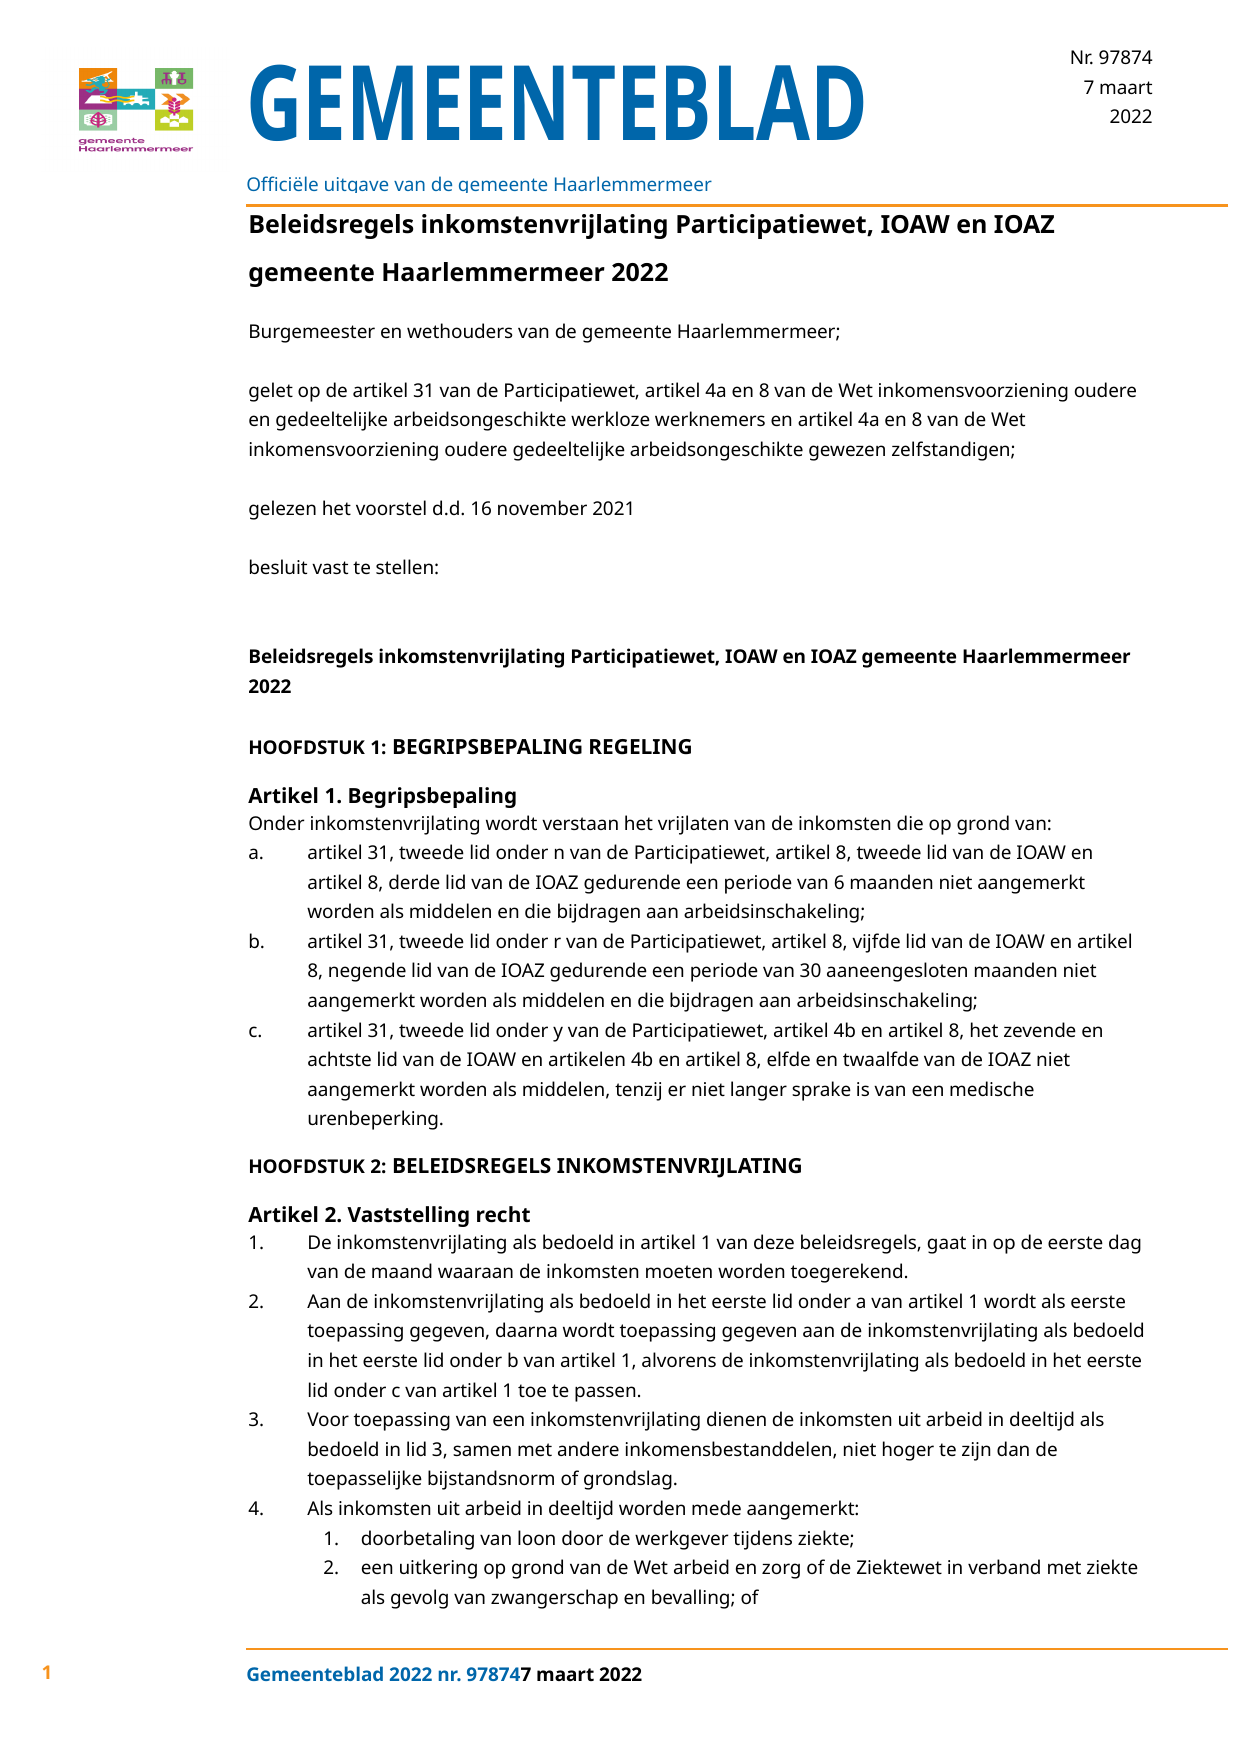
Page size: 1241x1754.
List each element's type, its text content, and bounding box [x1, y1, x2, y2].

text Onder inkomstenvrijlating wordt verstaan het vrijlaten van de inkomsten die op grond van: [248, 810, 1152, 836]
text Burgemeester en wethouders van de gemeente Haarlemmermeer; [248, 318, 1152, 344]
text gelet op de artikel 31 van de Participatiewet, artikel 4a en 8 van de Wet inkomensvoorziening oudere en gedeeltelijke arbeidsongeschikte werkloze werknemers en artikel 4a en 8 van de Wet inkomensvoorziening oudere gedeeltelijke arbeidsongeschikte gewezen zelfstandigen; [248, 377, 1152, 462]
text besluit vast te stellen: [248, 554, 1152, 580]
text HOOFDSTUK 1: BEGRIPSBEPALING REGELING [248, 732, 1152, 761]
list Voor toepassing van een inkomstenvrijlating dienen de inkomsten uit arbeid in deeltijd als bedoeld in lid 3, samen met andere inkomensbestanddelen, niet hoger te zijn dan de toepasselijke bijstandsnorm of grondslag. [248, 1406, 1152, 1491]
list doorbetaling van loon door de werkgever tijdens ziekte; [323, 1525, 1152, 1551]
list artikel 31, tweede lid onder y van de Participatiewet, artikel 4b en artikel 8, het zevende en achtste lid van de IOAW en artikelen 4b en artikel 8, elfde en twaalfde van de IOAZ niet aangemerkt worden als middelen, tenzij er niet langer sprake is van een medische urenbeperking. [248, 1017, 1152, 1131]
list artikel 31, tweede lid onder r van de Participatiewet, artikel 8, vijfde lid van de IOAW en artikel 8, negende lid van de IOAZ gedurende een periode van 30 aaneengesloten maanden niet aangemerkt worden als middelen en die bijdragen aan arbeidsinschakeling; [248, 928, 1152, 1013]
text Artikel 2. Vaststelling recht [248, 1201, 1152, 1229]
list Als inkomsten uit arbeid in deeltijd worden mede aangemerkt: [248, 1495, 1152, 1521]
list artikel 31, tweede lid onder n van de Participatiewet, artikel 8, tweede lid van de IOAW en artikel 8, derde lid van de IOAZ gedurende een periode van 6 maanden niet aangemerkt worden als middelen en die bijdragen aan arbeidsinschakeling; [248, 839, 1152, 924]
text Beleidsregels inkomstenvrijlating Participatiewet, IOAW en IOAZ gemeente Haarlemmermeer 2022 [248, 643, 1152, 699]
text Artikel 1. Begripsbepaling [248, 781, 1152, 810]
text Beleidsregels inkomstenvrijlating Participatiewet, IOAW en IOAZ gemeente Haarlemmermeer 2022 [248, 207, 1152, 288]
list een uitkering op grond van de Wet arbeid en zorg of de Ziektewet in verband met ziekte als gevolg van zwangerschap en bevalling; of [323, 1554, 1152, 1610]
text gelezen het voorstel d.d. 16 november 2021 [248, 495, 1152, 521]
picture [41, 47, 231, 172]
list De inkomstenvrijlating als bedoeld in artikel 1 van deze beleidsregels, gaat in op de eerste dag van de maand waaraan de inkomsten moeten worden toegerekend. [248, 1229, 1152, 1284]
list Aan de inkomstenvrijlating als bedoeld in het eerste lid onder a van artikel 1 wordt als eerste toepassing gegeven, daarna wordt toepassing gegeven aan de inkomstenvrijlating als bedoeld in het eerste lid onder b van artikel 1, alvorens de inkomstenvrijlating als bedoeld in het eerste lid onder c van artikel 1 toe te passen. [248, 1288, 1152, 1403]
text HOOFDSTUK 2: BELEIDSREGELS INKOMSTENVRIJLATING [248, 1151, 1152, 1180]
